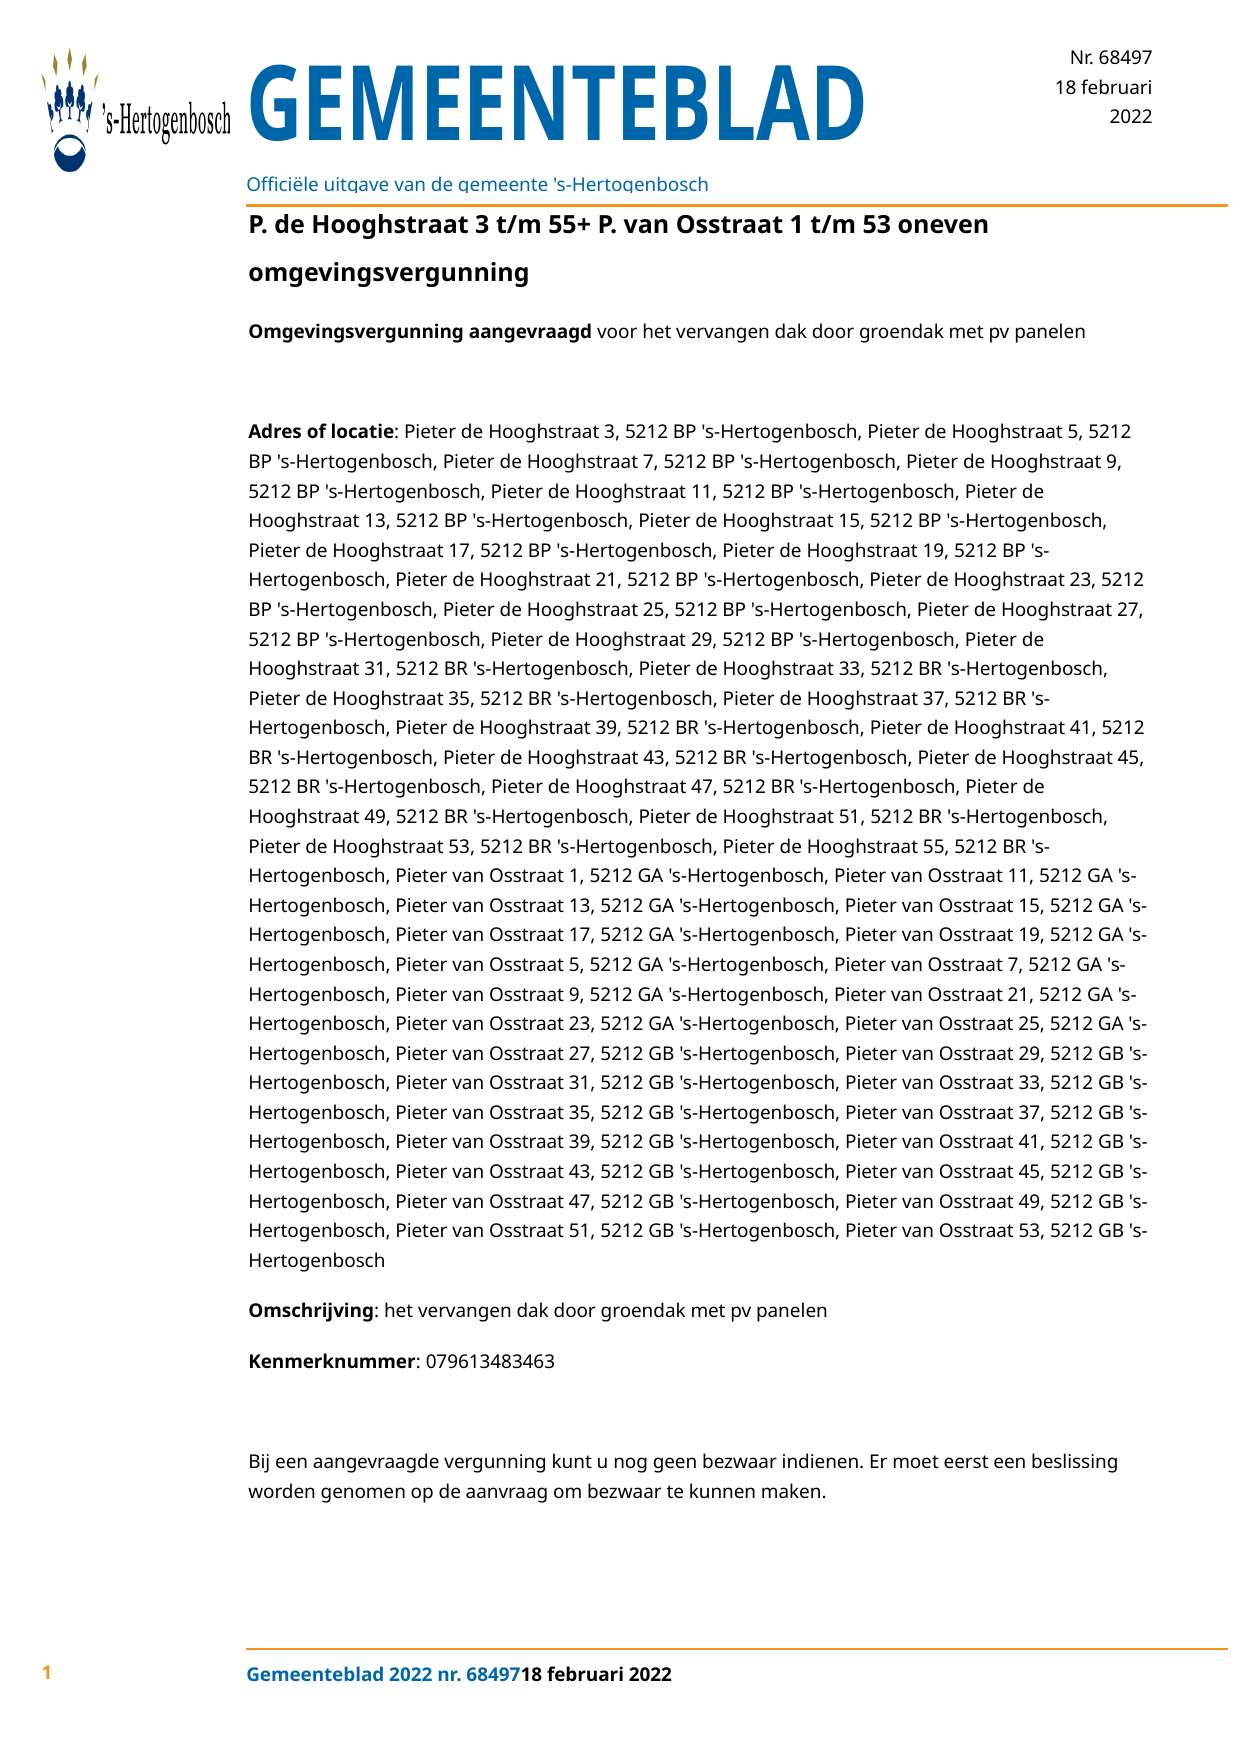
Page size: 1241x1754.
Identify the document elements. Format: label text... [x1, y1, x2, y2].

text P. de Hooghstraat 3 t/m 55+ P. van Osstraat 1 t/m 53 oneven omgevingsvergunning [248, 207, 1152, 288]
text Kenmerknummer: 079613483463 [248, 1348, 1152, 1374]
text Omschrijving: het vervangen dak door groendak met pv panelen [248, 1297, 1152, 1323]
text Bij een aangevraagde vergunning kunt u nog geen bezwaar indienen. Er moet eerst een beslissing worden genomen op de aanvraag om bezwaar te kunnen maken. [248, 1449, 1152, 1504]
text Omgevingsvergunning aangevraagd voor het vervangen dak door groendak met pv panelen [248, 318, 1152, 344]
picture [41, 47, 231, 172]
text Adres of locatie: Pieter de Hooghstraat 3, 5212 BP 's-Hertogenbosch, Pieter de Hooghstraat 5, 5212 BP 's-Hertogenbosch, Pieter de Hooghstraat 7, 5212 BP 's-Hertogenbosch, Pieter de Hooghstraat 9, 5212 BP 's-Hertogenbosch, Pieter de Hooghstraat 11, 5212 BP 's-Hertogenbosch, Pieter de Hooghstraat 13, 5212 BP 's-Hertogenbosch, Pieter de Hooghstraat 15, 5212 BP 's-Hertogenbosch, Pieter de Hooghstraat 17, 5212 BP 's-Hertogenbosch, Pieter de Hooghstraat 19, 5212 BP 's-Hertogenbosch, Pieter de Hooghstraat 21, 5212 BP 's-Hertogenbosch, Pieter de Hooghstraat 23, 5212 BP 's-Hertogenbosch, Pieter de Hooghstraat 25, 5212 BP 's-Hertogenbosch, Pieter de Hooghstraat 27, 5212 BP 's-Hertogenbosch, Pieter de Hooghstraat 29, 5212 BP 's-Hertogenbosch, Pieter de Hooghstraat 31, 5212 BR 's-Hertogenbosch, Pieter de Hooghstraat 33, 5212 BR 's-Hertogenbosch, Pieter de Hooghstraat 35, 5212 BR 's-Hertogenbosch, Pieter de Hooghstraat 37, 5212 BR 's-Hertogenbosch, Pieter de Hooghstraat 39, 5212 BR 's-Hertogenbosch, Pieter de Hooghstraat 41, 5212 BR 's-Hertogenbosch, Pieter de Hooghstraat 43, 5212 BR 's-Hertogenbosch, Pieter de Hooghstraat 45, 5212 BR 's-Hertogenbosch, Pieter de Hooghstraat 47, 5212 BR 's-Hertogenbosch, Pieter de Hooghstraat 49, 5212 BR 's-Hertogenbosch, Pieter de Hooghstraat 51, 5212 BR 's-Hertogenbosch, Pieter de Hooghstraat 53, 5212 BR 's-Hertogenbosch, Pieter de Hooghstraat 55, 5212 BR 's-Hertogenbosch, Pieter van Osstraat 1, 5212 GA 's-Hertogenbosch, Pieter van Osstraat 11, 5212 GA 's-Hertogenbosch, Pieter van Osstraat 13, 5212 GA 's-Hertogenbosch, Pieter van Osstraat 15, 5212 GA 's-Hertogenbosch, Pieter van Osstraat 17, 5212 GA 's-Hertogenbosch, Pieter van Osstraat 19, 5212 GA 's-Hertogenbosch, Pieter van Osstraat 5, 5212 GA 's-Hertogenbosch, Pieter van Osstraat 7, 5212 GA 's-Hertogenbosch, Pieter van Osstraat 9, 5212 GA 's-Hertogenbosch, Pieter van Osstraat 21, 5212 GA 's-Hertogenbosch, Pieter van Osstraat 23, 5212 GA 's-Hertogenbosch, Pieter van Osstraat 25, 5212 GA 's-Hertogenbosch, Pieter van Osstraat 27, 5212 GB 's-Hertogenbosch, Pieter van Osstraat 29, 5212 GB 's-Hertogenbosch, Pieter van Osstraat 31, 5212 GB 's-Hertogenbosch, Pieter van Osstraat 33, 5212 GB 's-Hertogenbosch, Pieter van Osstraat 35, 5212 GB 's-Hertogenbosch, Pieter van Osstraat 37, 5212 GB 's-Hertogenbosch, Pieter van Osstraat 39, 5212 GB 's-Hertogenbosch, Pieter van Osstraat 41, 5212 GB 's-Hertogenbosch, Pieter van Osstraat 43, 5212 GB 's-Hertogenbosch, Pieter van Osstraat 45, 5212 GB 's-Hertogenbosch, Pieter van Osstraat 47, 5212 GB 's-Hertogenbosch, Pieter van Osstraat 49, 5212 GB 's-Hertogenbosch, Pieter van Osstraat 51, 5212 GB 's-Hertogenbosch, Pieter van Osstraat 53, 5212 GB 's-Hertogenbosch [248, 419, 1152, 1273]
